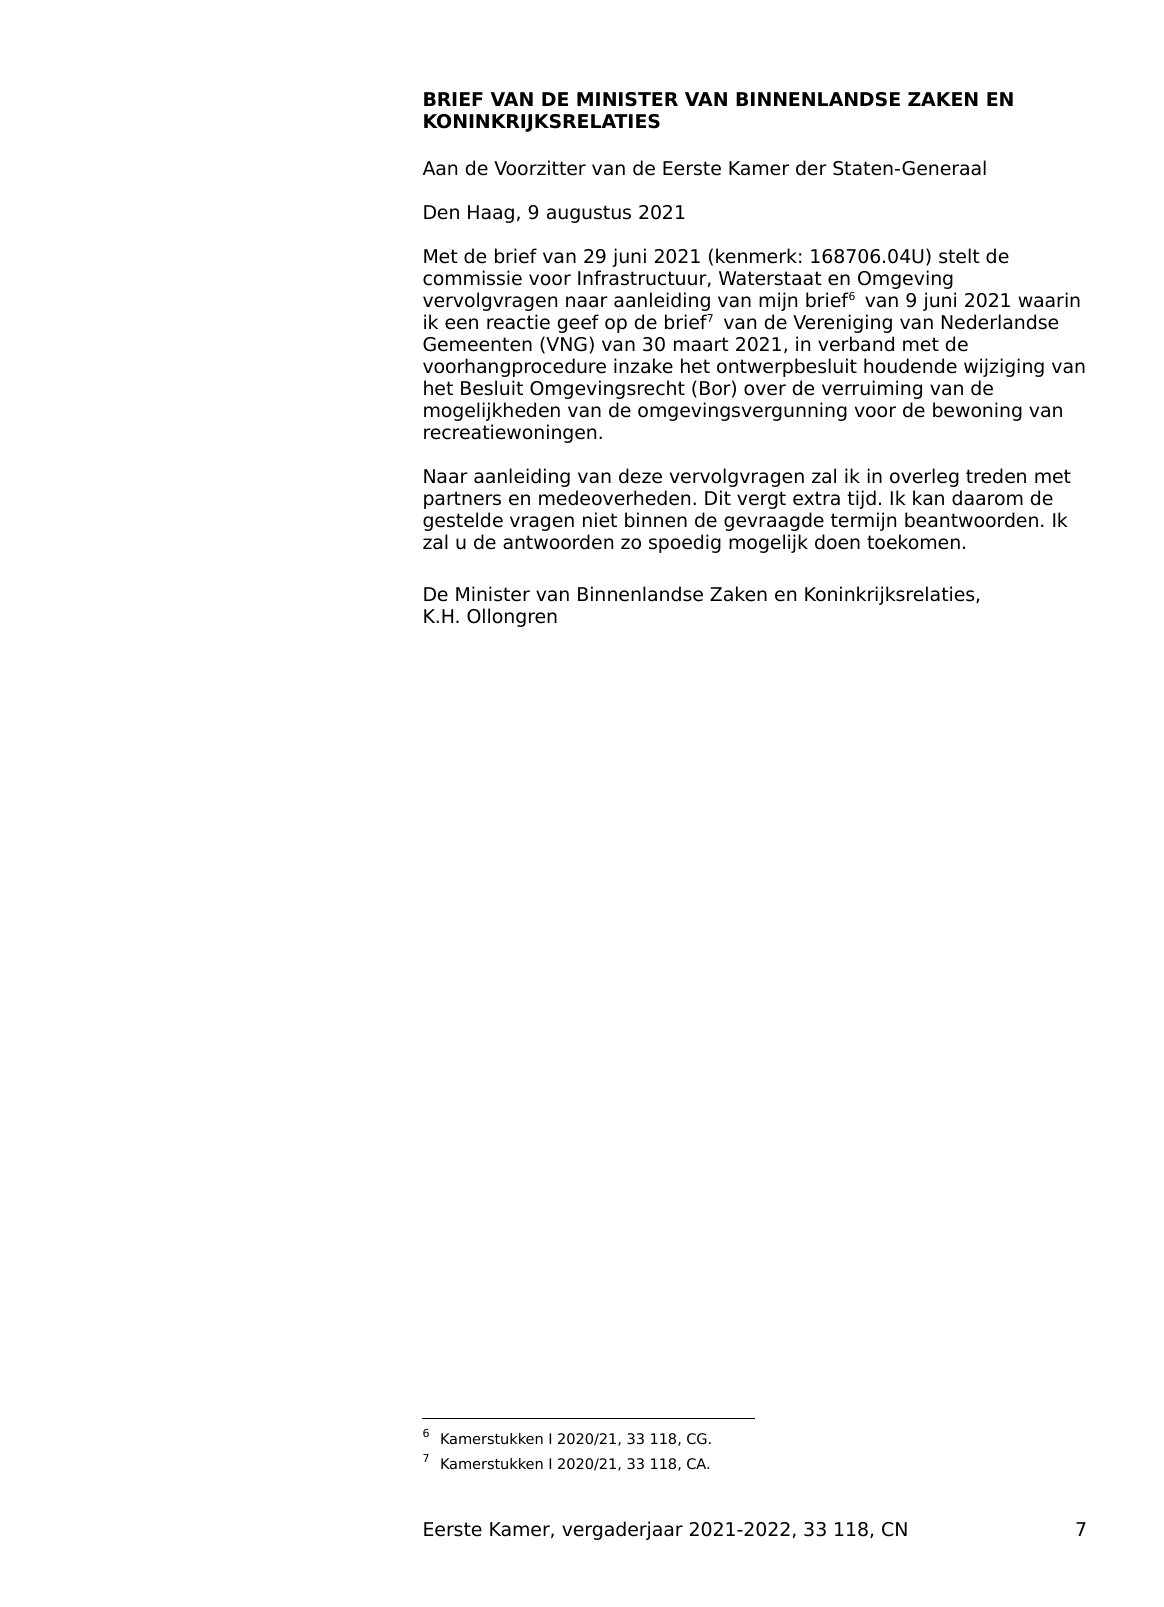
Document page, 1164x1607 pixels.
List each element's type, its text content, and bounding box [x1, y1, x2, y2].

text Den Haag, 9 augustus 2021 [422, 202, 1087, 224]
text Aan de Voorzitter van de Eerste Kamer der Staten-Generaal [422, 158, 1087, 180]
subtitle BRIEF VAN DE MINISTER VAN BINNENLANDSE ZAKEN EN KONINKRIJKSRELATIES [422, 89, 1087, 133]
text Met de brief van 29 juni 2021 (kenmerk: 168706.04U) stelt de commissie voor Infrastructuur, Waterstaat en Omgeving vervolgvragen naar aanleiding van mijn brief van 9 juni 2021 waarin ik een reactie geef op de brief van de Vereniging van Nederlandse Gemeenten (VNG) van 30 maart 2021, in verband met de voorhangprocedure inzake het ontwerpbesluit houdende wijziging van het Besluit Omgevingsrecht (Bor) over de verruiming van de mogelijkheden van de omgevingsvergunning voor de bewoning van recreatiewoningen. [422, 246, 1087, 444]
text Kamerstukken I 2020/21, 33 118, CA. [422, 1452, 1087, 1474]
text Naar aanleiding van deze vervolgvragen zal ik in overleg treden met partners en medeoverheden. Dit vergt extra tijd. Ik kan daarom de gestelde vragen niet binnen de gevraagde termijn beantwoorden. Ik zal u de antwoorden zo spoedig mogelijk doen toekomen. [422, 466, 1087, 554]
text De Minister van Binnenlandse Zaken en Koninkrijksrelaties, K.H. Ollongren [422, 584, 1087, 628]
text Kamerstukken I 2020/21, 33 118, CG. [422, 1427, 1087, 1449]
